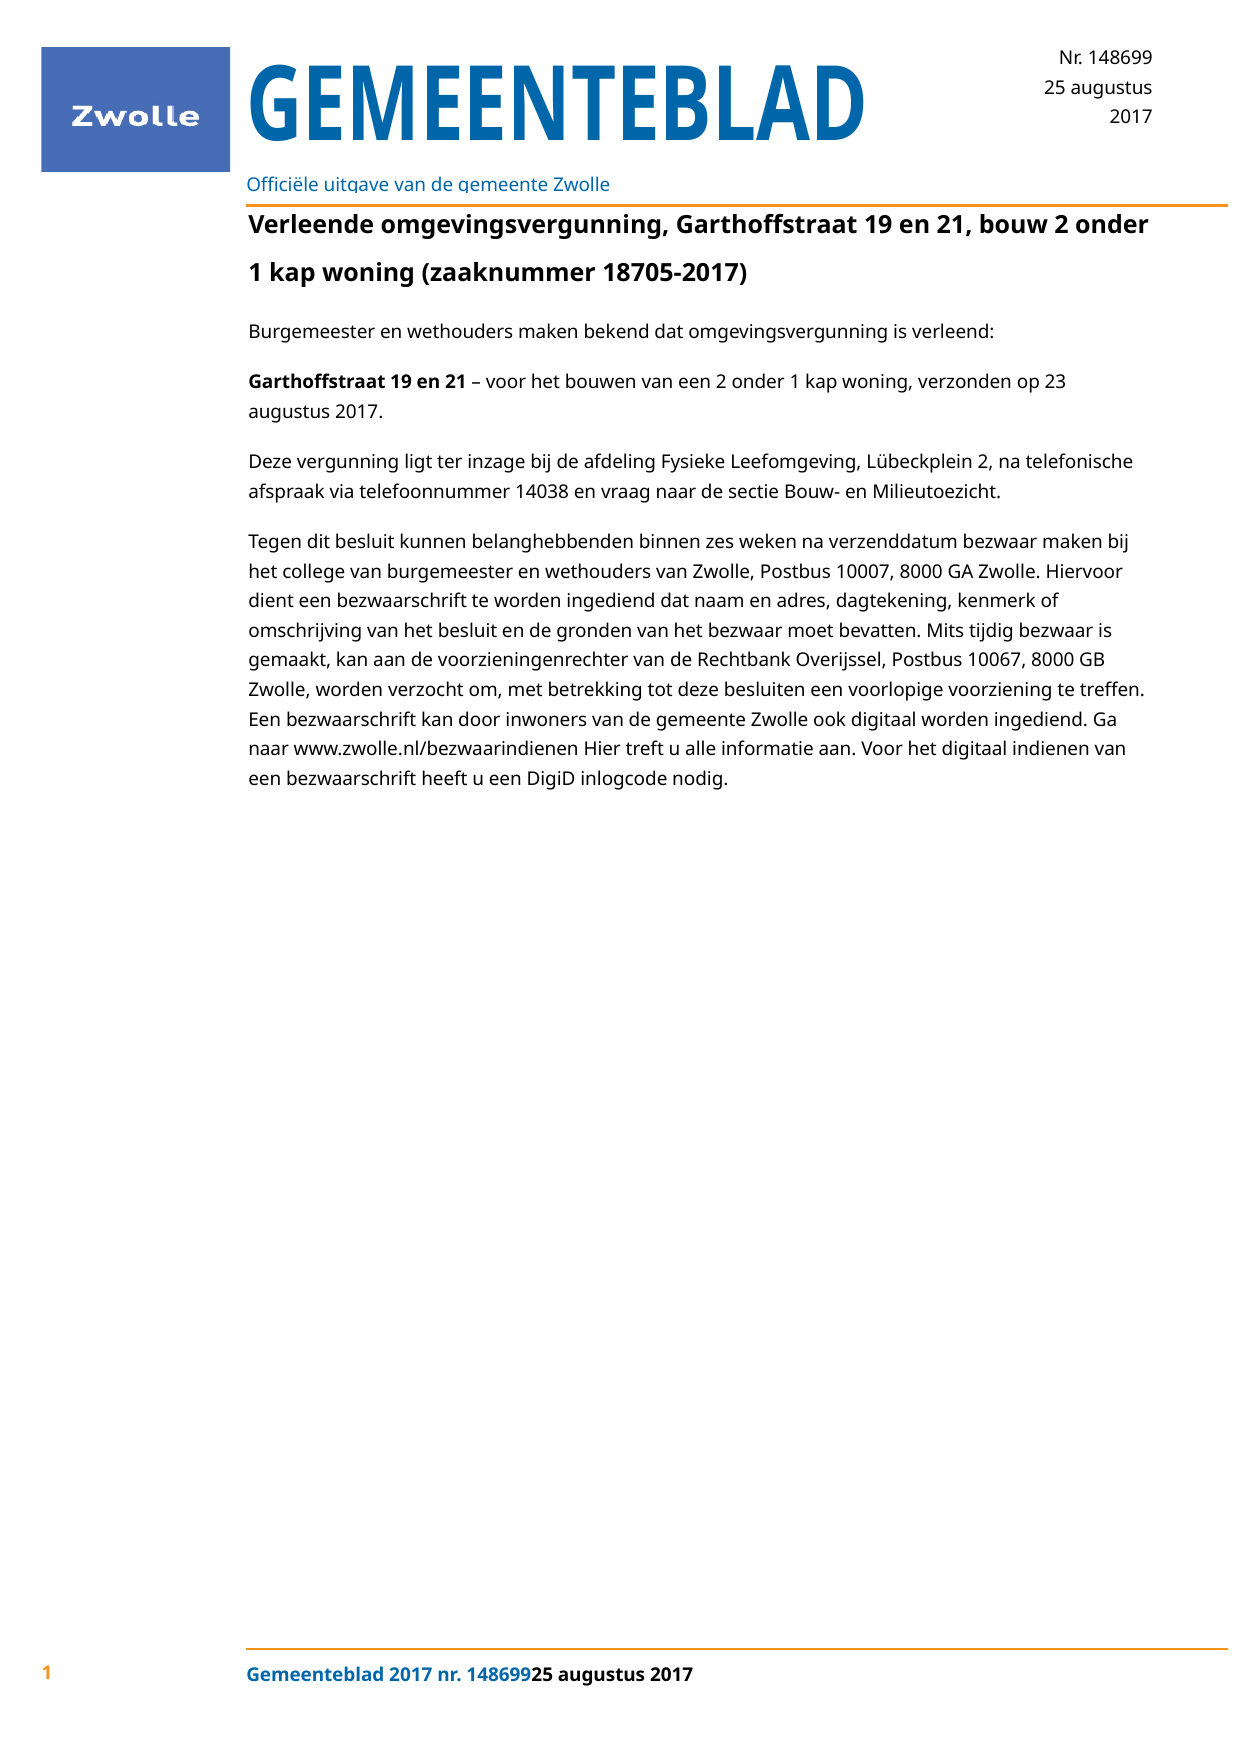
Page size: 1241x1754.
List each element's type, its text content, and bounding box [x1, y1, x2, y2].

text Tegen dit besluit kunnen belanghebbenden binnen zes weken na verzenddatum bezwaar maken bij het college van burgemeester en wethouders van Zwolle, Postbus 10007, 8000 GA Zwolle. Hiervoor dient een bezwaarschrift te worden ingediend dat naam en adres, dagtekening, kenmerk of omschrijving van het besluit en de gronden van het bezwaar moet bevatten. Mits tijdig bezwaar is gemaakt, kan aan de voorzieningenrechter van de Rechtbank Overijssel, Postbus 10067, 8000 GB Zwolle, worden verzocht om, met betrekking tot deze besluiten een voorlopige voorziening te treffen. Een bezwaarschrift kan door inwoners van de gemeente Zwolle ook digitaal worden ingediend. Ga naar www.zwolle.nl/bezwaarindienen Hier treft u alle informatie aan. Voor het digitaal indienen van een bezwaarschrift heeft u een DigiD inlogcode nodig. [248, 528, 1152, 791]
text Garthoffstraat 19 en 21 – voor het bouwen van een 2 onder 1 kap woning, verzonden op 23 augustus 2017. [248, 368, 1152, 424]
picture [41, 47, 231, 172]
text Verleende omgevingsvergunning, Garthoffstraat 19 en 21, bouw 2 onder 1 kap woning (zaaknummer 18705-2017) [248, 207, 1152, 288]
text Deze vergunning ligt ter inzage bij de afdeling Fysieke Leefomgeving, Lübeckplein 2, na telefonische afspraak via telefoonnummer 14038 en vraag naar de sectie Bouw- en Milieutoezicht. [248, 448, 1152, 504]
text Burgemeester en wethouders maken bekend dat omgevingsvergunning is verleend: [248, 318, 1152, 344]
